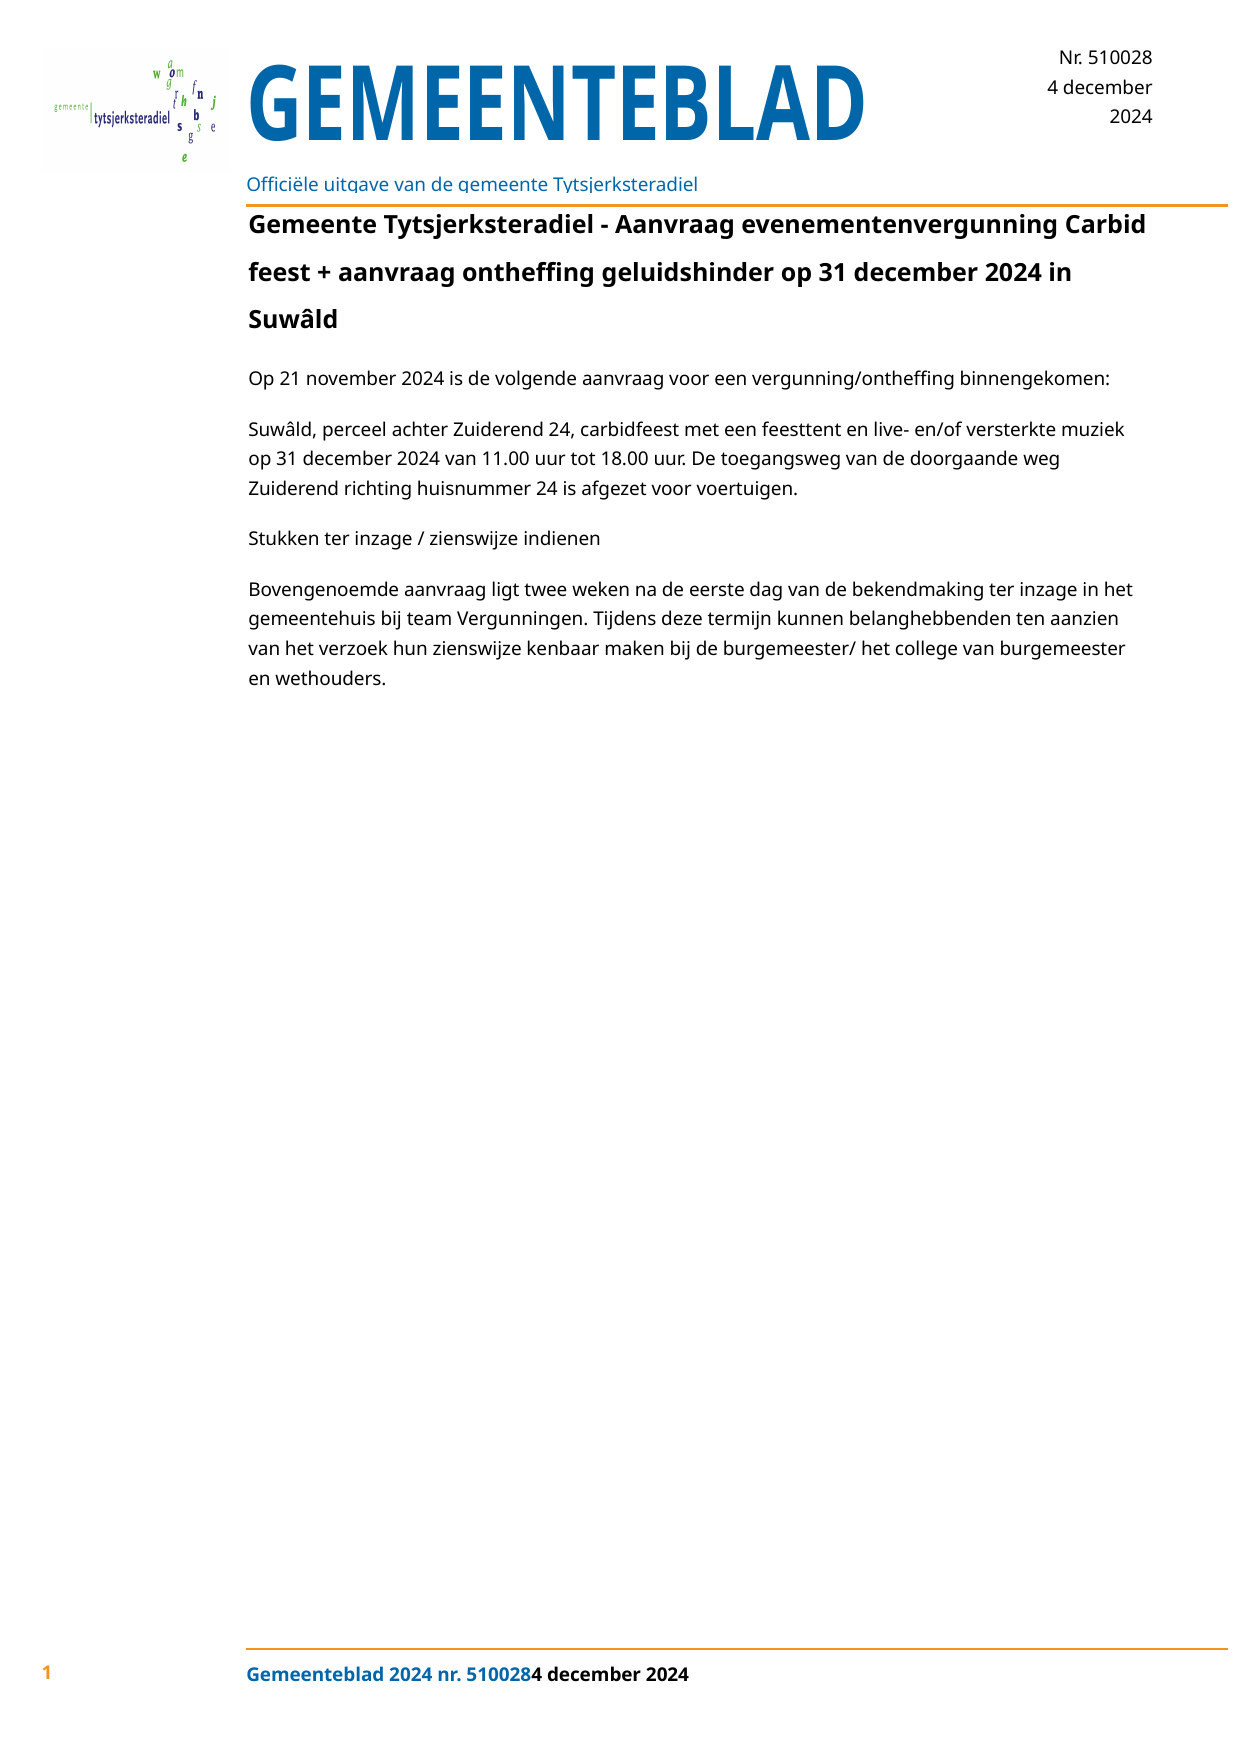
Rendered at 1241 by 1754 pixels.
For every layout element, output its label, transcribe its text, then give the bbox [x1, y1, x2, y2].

text Stukken ter inzage / zienswijze indienen [248, 526, 1152, 551]
text Bovengenoemde aanvraag ligt twee weken na de eerste dag van de bekendmaking ter inzage in het gemeentehuis bij team Vergunningen. Tijdens deze termijn kunnen belanghebbenden ten aanzien van het verzoek hun zienswijze kenbaar maken bij de burgemeester/ het college van burgemeester en wethouders. [248, 576, 1152, 690]
text Op 21 november 2024 is de volgende aanvraag voor een vergunning/ontheffing binnengekomen: [248, 366, 1152, 391]
text Gemeente Tytsjerksteradiel - Aanvraag evenementenvergunning Carbid feest + aanvraag ontheffing geluidshinder op 31 december 2024 in Suwâld [248, 207, 1152, 336]
picture [41, 47, 231, 172]
text Suwâld, perceel achter Zuiderend 24, carbidfeest met een feesttent en live- en/of versterkte muziek op 31 december 2024 van 11.00 uur tot 18.00 uur. De toegangsweg van de doorgaande weg Zuiderend richting huisnummer 24 is afgezet voor voertuigen. [248, 416, 1152, 501]
